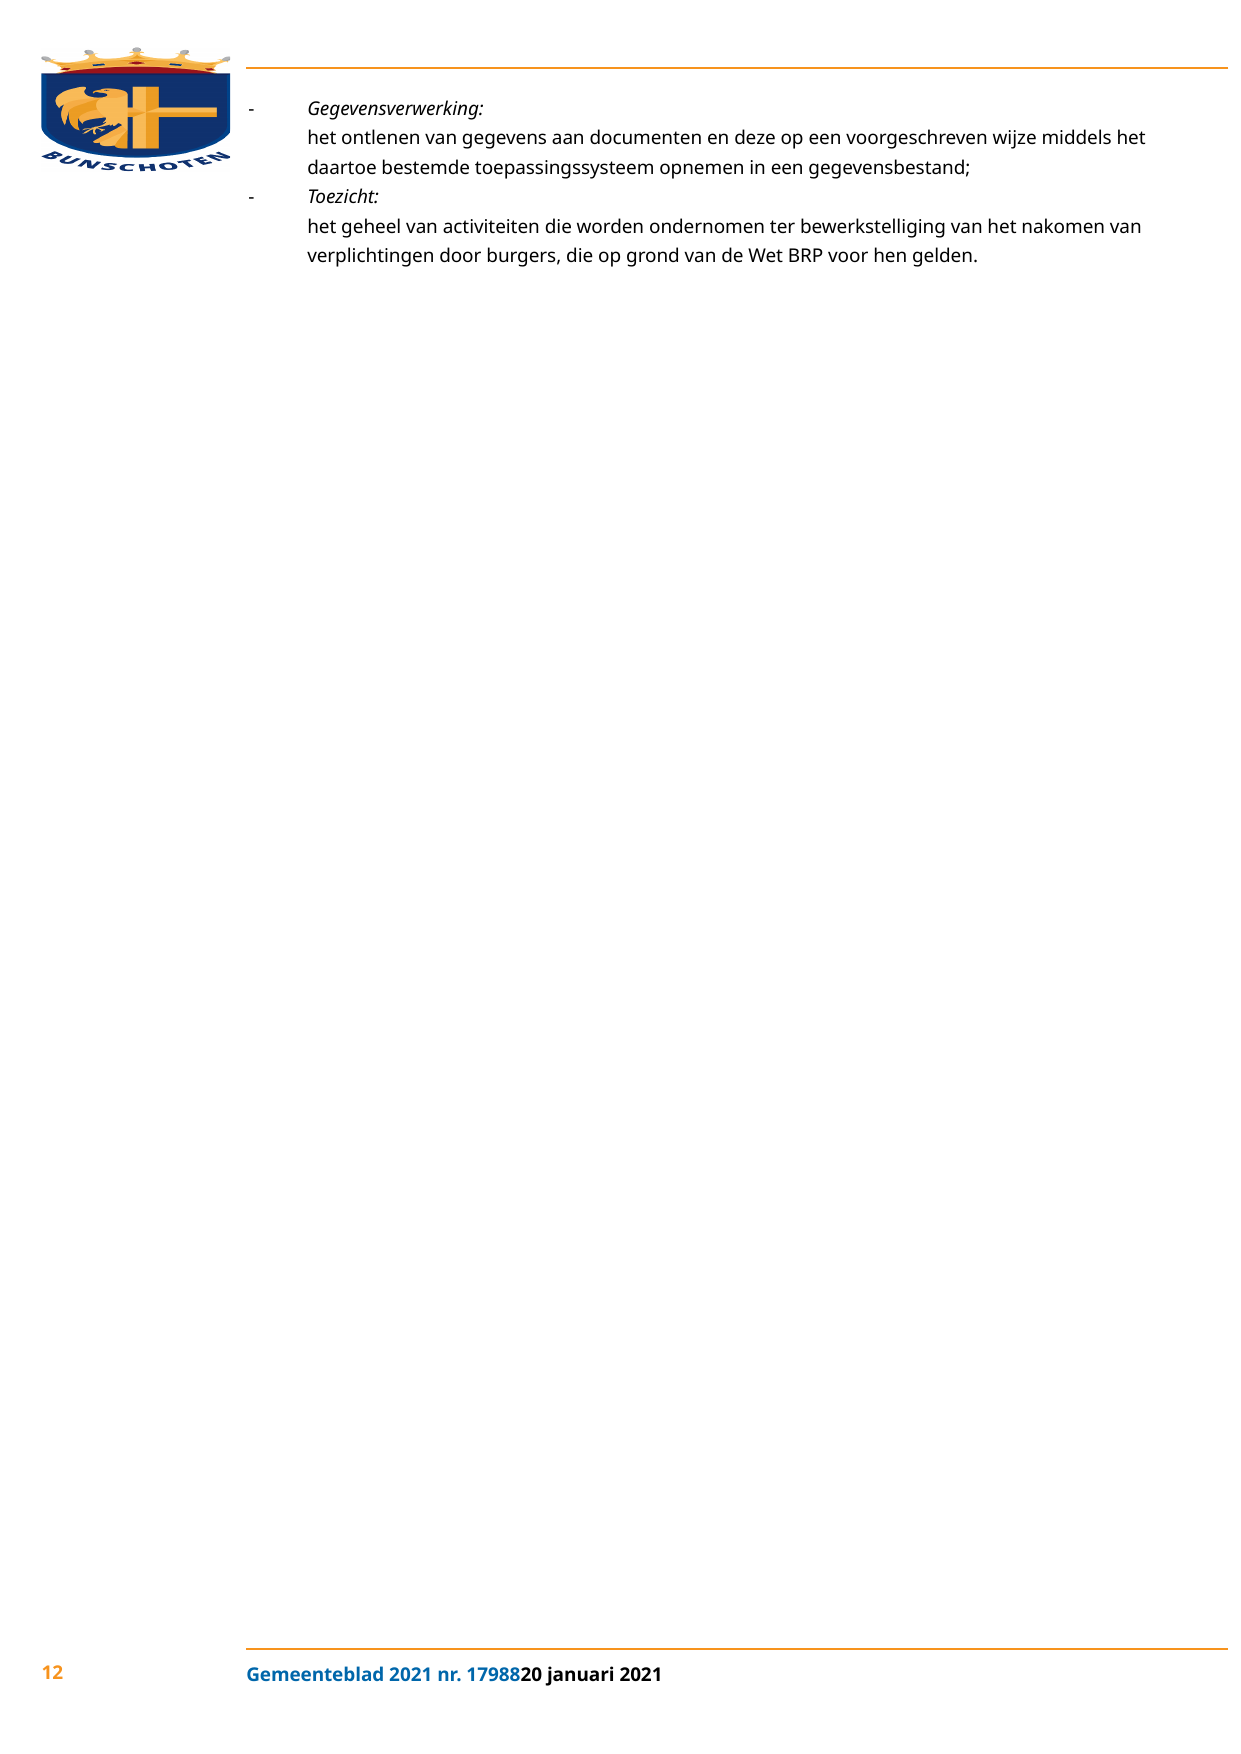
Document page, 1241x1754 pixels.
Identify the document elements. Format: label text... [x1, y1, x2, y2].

picture [41, 47, 231, 172]
list het geheel van activiteiten die worden ondernomen ter bewerkstelliging van het nakomen van verplichtingen door burgers, die op grond van de Wet BRP voor hen gelden. [248, 213, 1152, 268]
list het ontlenen van gegevens aan documenten en deze op een voorgeschreven wijze middels het daartoe bestemde toepassingssysteem opnemen in een gegevensbestand; [248, 124, 1152, 180]
list Toezicht: [248, 183, 1152, 209]
list Gegevensverwerking: [248, 95, 1152, 121]
